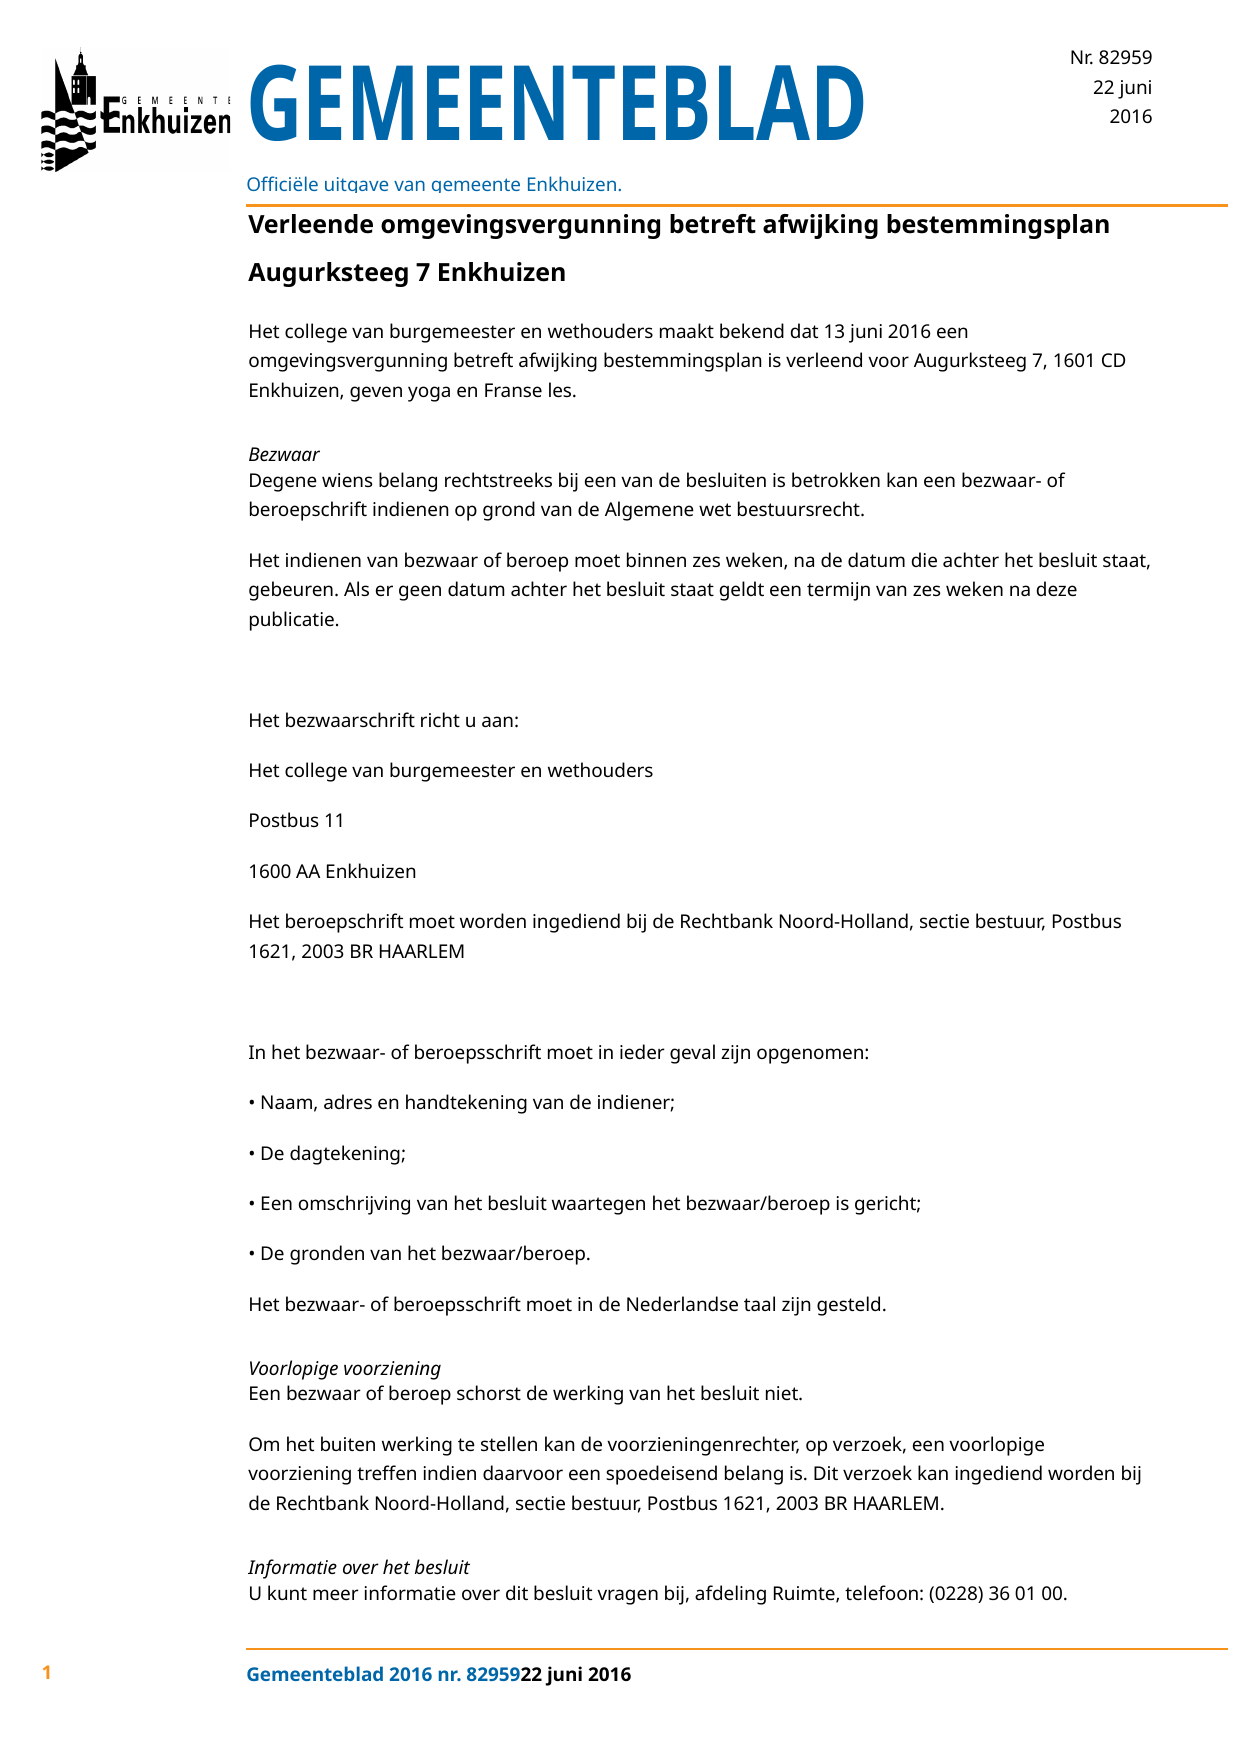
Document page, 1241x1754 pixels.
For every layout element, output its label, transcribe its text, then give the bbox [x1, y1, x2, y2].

text Het indienen van bezwaar of beroep moet binnen zes weken, na de datum die achter het besluit staat, gebeuren. Als er geen datum achter het besluit staat geldt een termijn van zes weken na deze publicatie. [248, 547, 1152, 632]
text • De gronden van het bezwaar/beroep. [248, 1241, 1152, 1266]
text In het bezwaar- of beroepsschrift moet in ieder geval zijn opgenomen: [248, 1039, 1152, 1064]
text Het college van burgemeester en wethouders maakt bekend dat 13 juni 2016 een omgevingsvergunning betreft afwijking bestemmingsplan is verleend voor Augurksteeg 7, 1601 CD Enkhuizen, geven yoga en Franse les. [248, 318, 1152, 403]
picture [41, 47, 231, 172]
text Het bezwaarschrift richt u aan: [248, 707, 1152, 732]
text U kunt meer informatie over dit besluit vragen bij, afdeling Ruimte, telefoon: (0228) 36 01 00. [248, 1580, 1152, 1606]
text Een bezwaar of beroep schorst de werking van het besluit niet. [248, 1381, 1152, 1406]
text Informatie over het besluit [248, 1554, 1152, 1580]
text Bezwaar [248, 441, 1152, 467]
text 1600 AA Enkhuizen [248, 858, 1152, 884]
text Het college van burgemeester en wethouders [248, 757, 1152, 783]
text Om het buiten werking te stellen kan de voorzieningenrechter, op verzoek, een voorlopige voorziening treffen indien daarvoor een spoedeisend belang is. Dit verzoek kan ingediend worden bij de Rechtbank Noord-Holland, sectie bestuur, Postbus 1621, 2003 BR HAARLEM. [248, 1431, 1152, 1516]
text • Naam, adres en handtekening van de indiener; [248, 1089, 1152, 1115]
text Degene wiens belang rechtstreeks bij een van de besluiten is betrokken kan een bezwaar- of beroepschrift indienen op grond van de Algemene wet bestuursrecht. [248, 467, 1152, 522]
text Postbus 11 [248, 808, 1152, 833]
text • De dagtekening; [248, 1140, 1152, 1165]
text Het beroepschrift moet worden ingediend bij de Rechtbank Noord-Holland, sectie bestuur, Postbus 1621, 2003 BR HAARLEM [248, 908, 1152, 964]
text • Een omschrijving van het besluit waartegen het bezwaar/beroep is gericht; [248, 1190, 1152, 1216]
text Verleende omgevingsvergunning betreft afwijking bestemmingsplan Augurksteeg 7 Enkhuizen [248, 207, 1152, 288]
text Het bezwaar- of beroepsschrift moet in de Nederlandse taal zijn gesteld. [248, 1291, 1152, 1317]
text Voorlopige voorziening [248, 1355, 1152, 1381]
